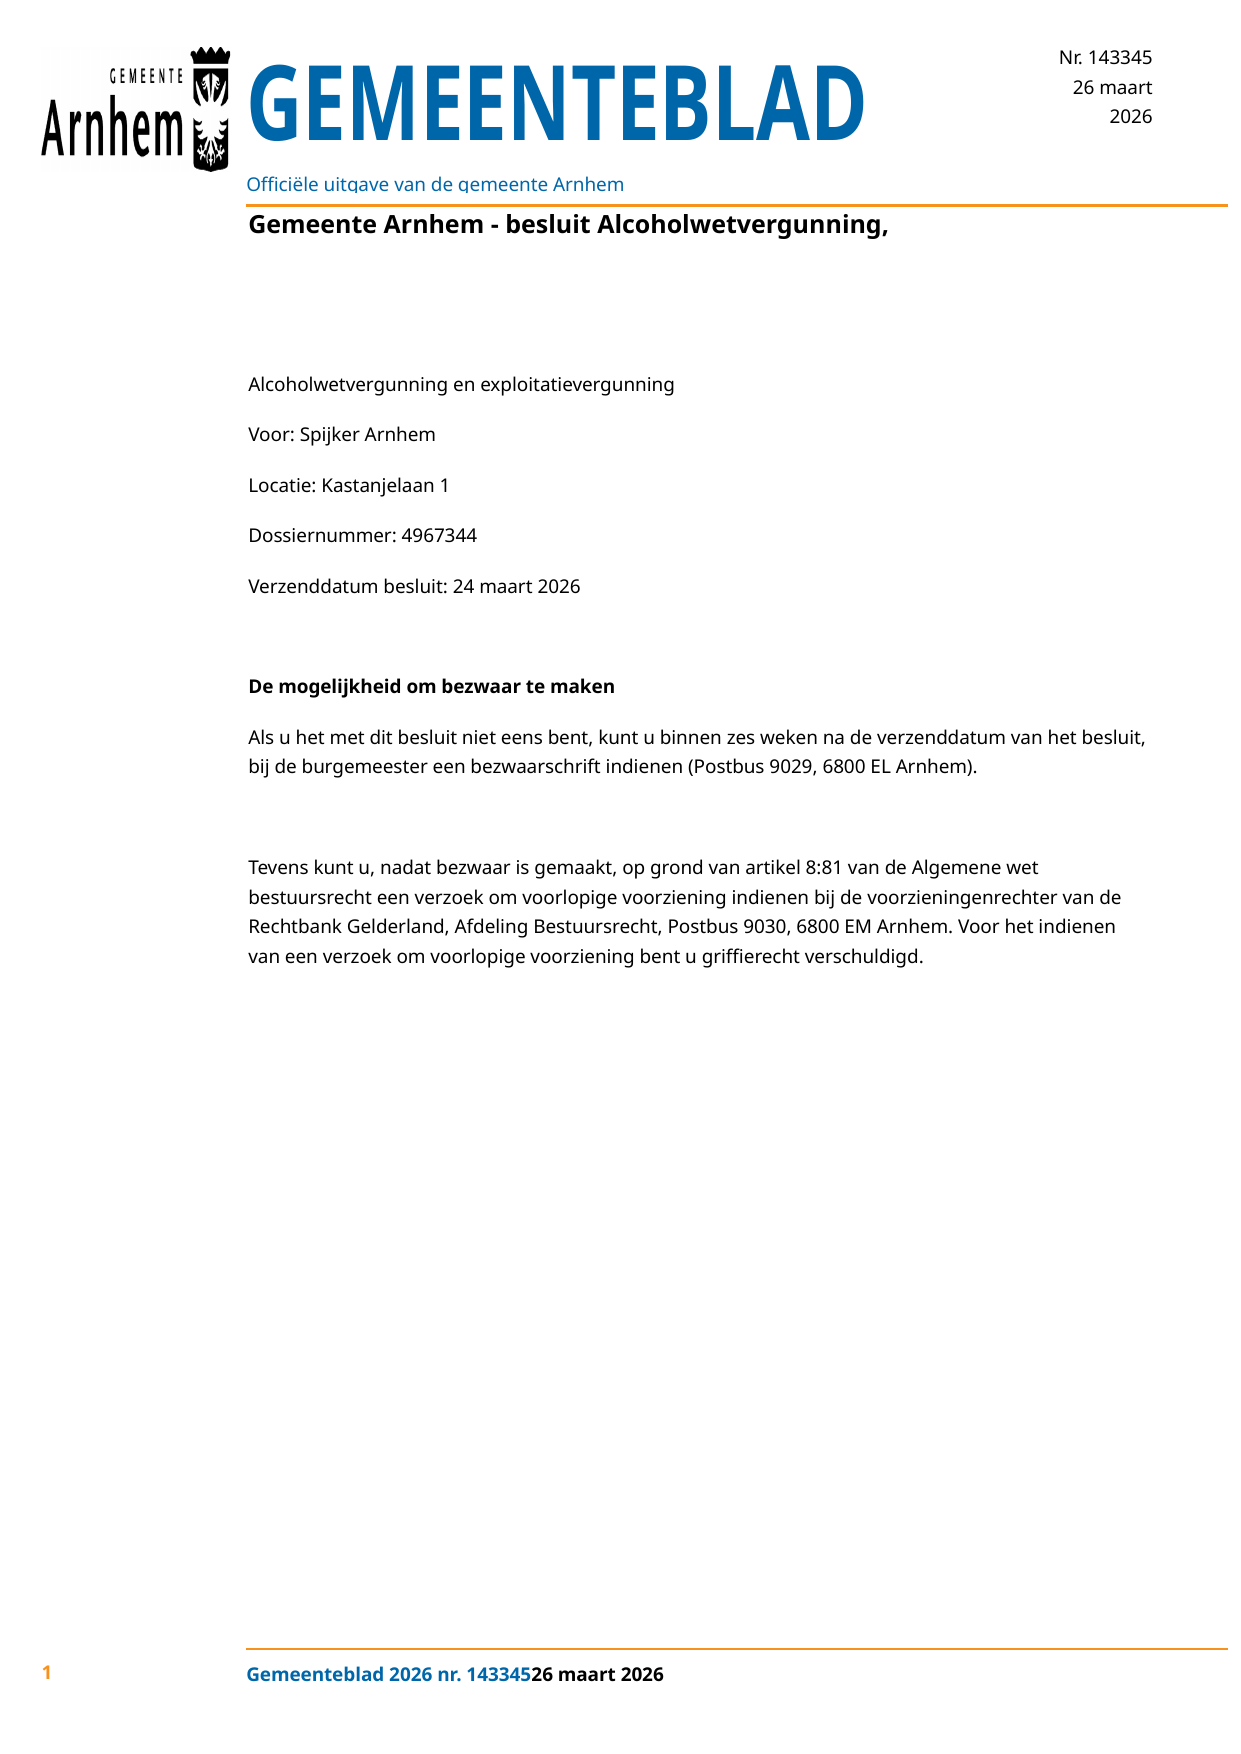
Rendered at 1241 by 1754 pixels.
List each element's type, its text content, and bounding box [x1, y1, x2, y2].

text Alcoholwetvergunning en exploitatievergunning [248, 371, 1152, 397]
text Dossiernummer: 4967344 [248, 522, 1152, 548]
text Gemeente Arnhem - besluit Alcoholwetvergunning, [248, 207, 1152, 241]
text Tevens kunt u, nadat bezwaar is gemaakt, op grond van artikel 8:81 van de Algemene wet bestuursrecht een verzoek om voorlopige voorziening indienen bij de voorzieningenrechter van de Rechtbank Gelderland, Afdeling Bestuursrecht, Postbus 9030, 6800 EM Arnhem. Voor het indienen van een verzoek om voorlopige voorziening bent u griffierecht verschuldigd. [248, 854, 1152, 969]
picture [41, 47, 231, 172]
text De mogelijkheid om bezwaar te maken [248, 674, 1152, 699]
text Locatie: Kastanjelaan 1 [248, 472, 1152, 498]
text Voor: Spijker Arnhem [248, 422, 1152, 447]
text Verzenddatum besluit: 24 maart 2026 [248, 573, 1152, 598]
text Als u het met dit besluit niet eens bent, kunt u binnen zes weken na de verzenddatum van het besluit, bij de burgemeester een bezwaarschrift indienen (Postbus 9029, 6800 EL Arnhem). [248, 724, 1152, 779]
